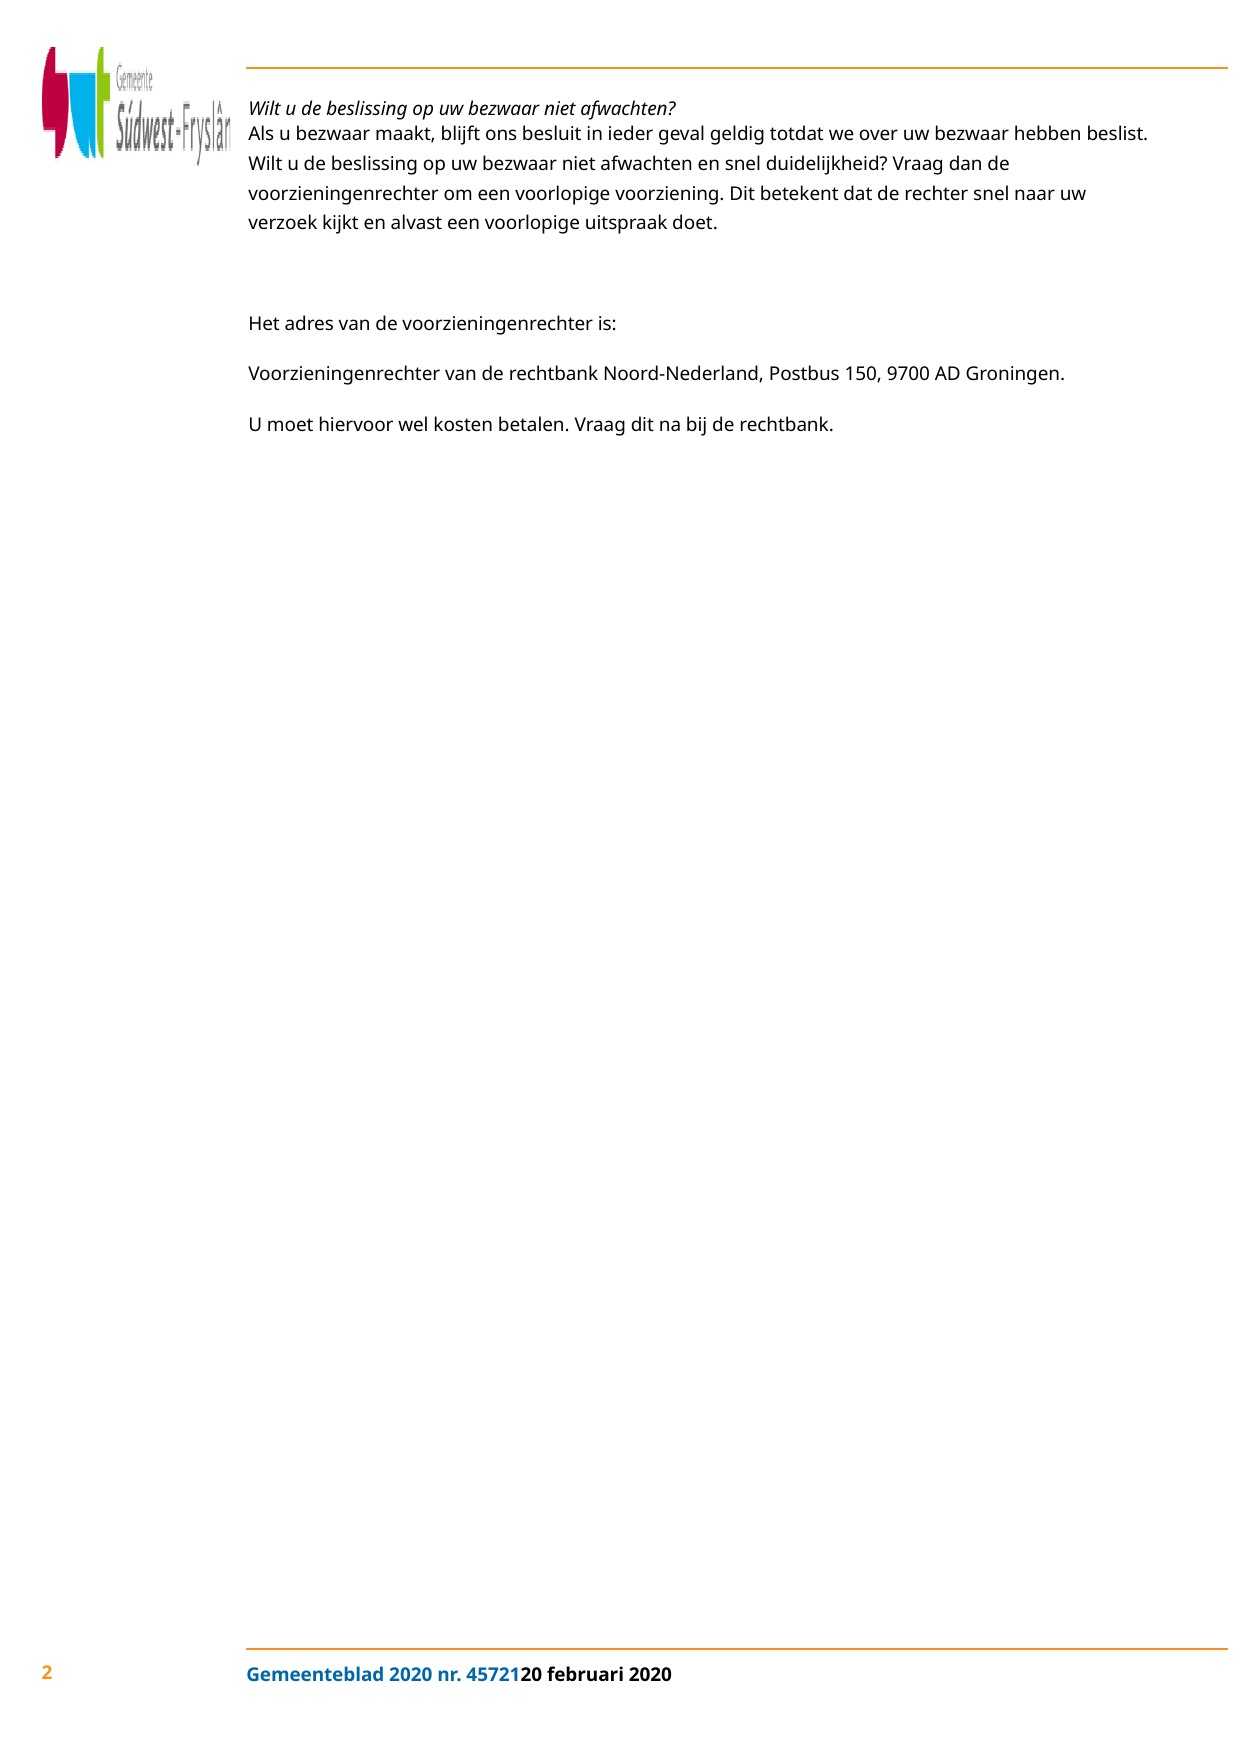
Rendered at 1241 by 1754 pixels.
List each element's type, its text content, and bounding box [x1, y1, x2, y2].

text Het adres van de voorzieningenrechter is: [248, 310, 1152, 336]
text Als u bezwaar maakt, blijft ons besluit in ieder geval geldig totdat we over uw bezwaar hebben beslist. Wilt u de beslissing op uw bezwaar niet afwachten en snel duidelijkheid? Vraag dan de voorzieningenrechter om een voorlopige voorziening. Dit betekent dat de rechter snel naar uw verzoek kijkt en alvast een voorlopige uitspraak doet. [248, 121, 1152, 235]
text Wilt u de beslissing op uw bezwaar niet afwachten? [248, 95, 1152, 121]
picture [41, 47, 231, 172]
text U moet hiervoor wel kosten betalen. Vraag dit na bij de rechtbank. [248, 411, 1152, 437]
text Voorzieningenrechter van de rechtbank Noord-Nederland, Postbus 150, 9700 AD Groningen. [248, 361, 1152, 386]
